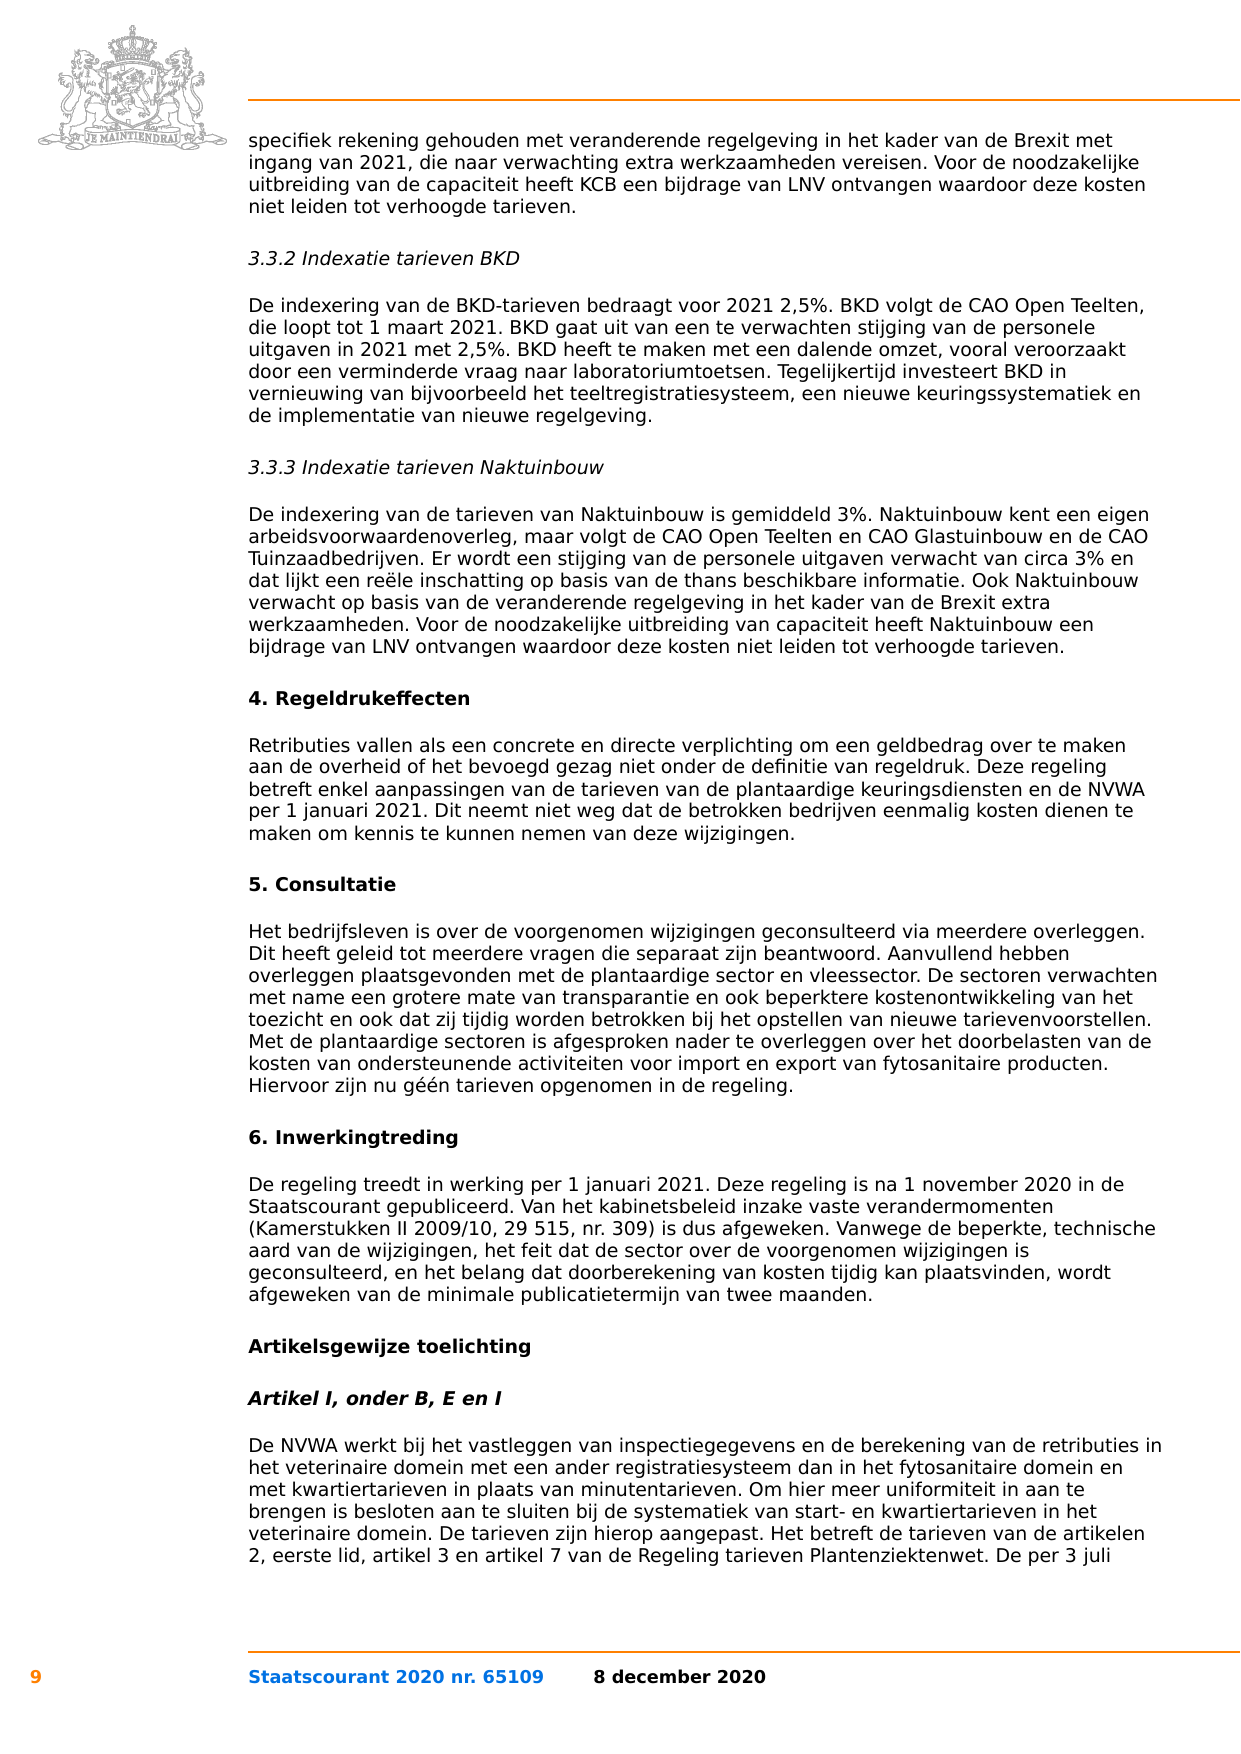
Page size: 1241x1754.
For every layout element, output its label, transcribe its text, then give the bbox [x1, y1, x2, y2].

subtitle 6. Inwerkingtreding [248, 1127, 1163, 1149]
picture [38, 25, 227, 150]
text specifiek rekening gehouden met veranderende regelgeving in het kader van de Brexit met ingang van 2021, die naar verwachting extra werkzaamheden vereisen. Voor de noodzakelijke uitbreiding van de capaciteit heeft KCB een bijdrage van LNV ontvangen waardoor deze kosten niet leiden tot verhoogde tarieven. [248, 130, 1163, 218]
subtitle 3.3.3 Indexatie tarieven Naktuinbouw [248, 457, 1163, 479]
text De indexering van de BKD-tarieven bedraagt voor 2021 2,5%. BKD volgt de CAO Open Teelten, die loopt tot 1 maart 2021. BKD gaat uit van een te verwachten stijging van de personele uitgaven in 2021 met 2,5%. BKD heeft te maken met een dalende omzet, vooral veroorzaakt door een verminderde vraag naar laboratoriumtoetsen. Tegelijkertijd investeert BKD in vernieuwing van bijvoorbeeld het teeltregistratiesysteem, een nieuwe keuringssystematiek en de implementatie van nieuwe regelgeving. [248, 295, 1163, 427]
subtitle 5. Consultatie [248, 874, 1163, 896]
text De indexering van de tarieven van Naktuinbouw is gemiddeld 3%. Naktuinbouw kent een eigen arbeidsvoorwaardenoverleg, maar volgt de CAO Open Teelten en CAO Glastuinbouw en de CAO Tuinzaadbedrijven. Er wordt een stijging van de personele uitgaven verwacht van circa 3% en dat lijkt een reële inschatting op basis van de thans beschikbare informatie. Ook Naktuinbouw verwacht op basis van de veranderende regelgeving in het kader van de Brexit extra werkzaamheden. Voor de noodzakelijke uitbreiding van capaciteit heeft Naktuinbouw een bijdrage van LNV ontvangen waardoor deze kosten niet leiden tot verhoogde tarieven. [248, 504, 1163, 657]
subtitle 3.3.2 Indexatie tarieven BKD [248, 248, 1163, 270]
text De regeling treedt in werking per 1 januari 2021. Deze regeling is na 1 november 2020 in de Staatscourant gepubliceerd. Van het kabinetsbeleid inzake vaste verandermomenten (Kamerstukken II 2009/10, 29 515, nr. 309) is dus afgeweken. Vanwege de beperkte, technische aard van de wijzigingen, het feit dat de sector over de voorgenomen wijzigingen is geconsulteerd, en het belang dat doorberekening van kosten tijdig kan plaatsvinden, wordt afgeweken van de minimale publicatietermijn van twee maanden. [248, 1174, 1163, 1306]
subtitle 4. Regeldrukeffecten [248, 687, 1163, 709]
text Het bedrijfsleven is over de voorgenomen wijzigingen geconsulteerd via meerdere overleggen. Dit heeft geleid tot meerdere vragen die separaat zijn beantwoord. Aanvullend hebben overleggen plaatsgevonden met de plantaardige sector en vleessector. De sectoren verwachten met name een grotere mate van transparantie en ook beperktere kostenontwikkeling van het toezicht en ook dat zij tijdig worden betrokken bij het opstellen van nieuwe tarievenvoorstellen. Met de plantaardige sectoren is afgesproken nader te overleggen over het doorbelasten van de kosten van ondersteunende activiteiten voor import en export van fytosanitaire producten. Hiervoor zijn nu géén tarieven opgenomen in de regeling. [248, 921, 1163, 1097]
subtitle Artikel I, onder B, E en I [248, 1388, 1163, 1410]
text De NVWA werkt bij het vastleggen van inspectiegegevens en de berekening van de retributies in het veterinaire domein met een ander registratiesysteem dan in het fytosanitaire domein en met kwartiertarieven in plaats van minutentarieven. Om hier meer uniformiteit in aan te brengen is besloten aan te sluiten bij de systematiek van start- en kwartiertarieven in het veterinaire domein. De tarieven zijn hierop aangepast. Het betreft de tarieven van de artikelen 2, eerste lid, artikel 3 en artikel 7 van de Regeling tarieven Plantenziektenwet. De per 3 juli [248, 1435, 1163, 1567]
subtitle Artikelsgewijze toelichting [248, 1336, 1163, 1358]
text Retributies vallen als een concrete en directe verplichting om een geldbedrag over te maken aan de overheid of het bevoegd gezag niet onder de definitie van regeldruk. Deze regeling betreft enkel aanpassingen van de tarieven van de plantaardige keuringsdiensten en de NVWA per 1 januari 2021. Dit neemt niet weg dat de betrokken bedrijven eenmalig kosten dienen te maken om kennis te kunnen nemen van deze wijzigingen. [248, 734, 1163, 844]
